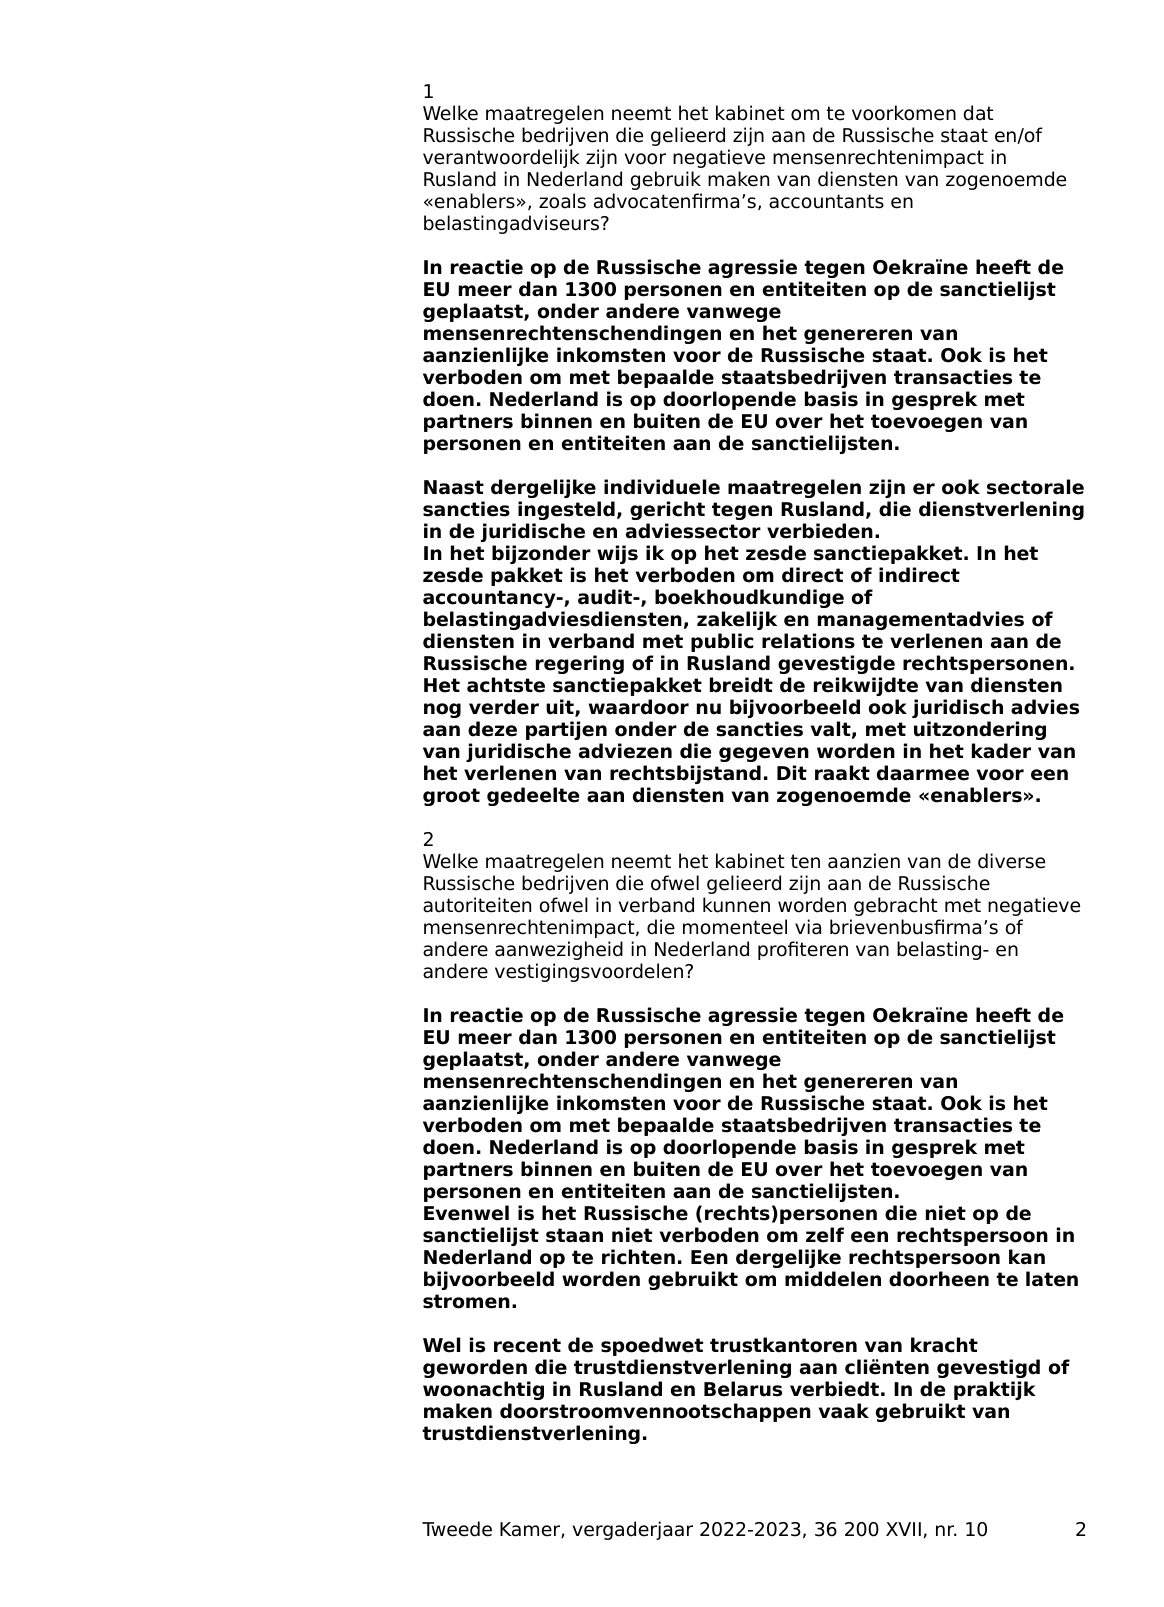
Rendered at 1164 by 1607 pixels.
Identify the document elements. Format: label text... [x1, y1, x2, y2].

text In reactie op de Russische agressie tegen Oekraïne heeft de EU meer dan 1300 personen en entiteiten op de sanctielijst geplaatst, onder andere vanwege mensenrechtenschendingen en het genereren van aanzienlijke inkomsten voor de Russische staat. Ook is het verboden om met bepaalde staatsbedrijven transacties te doen. Nederland is op doorlopende basis in gesprek met partners binnen en buiten de EU over het toevoegen van personen en entiteiten aan de sanctielijsten. [422, 257, 1087, 455]
text In reactie op de Russische agressie tegen Oekraïne heeft de EU meer dan 1300 personen en entiteiten op de sanctielijst geplaatst, onder andere vanwege mensenrechtenschendingen en het genereren van aanzienlijke inkomsten voor de Russische staat. Ook is het verboden om met bepaalde staatsbedrijven transacties te doen. Nederland is op doorlopende basis in gesprek met partners binnen en buiten de EU over het toevoegen van personen en entiteiten aan de sanctielijsten. [422, 1005, 1087, 1203]
text Welke maatregelen neemt het kabinet om te voorkomen dat Russische bedrijven die gelieerd zijn aan de Russische staat en/of verantwoordelijk zijn voor negatieve mensenrechtenimpact in Rusland in Nederland gebruik maken van diensten van zogenoemde «enablers», zoals advocatenfirma’s, accountants en belastingadviseurs? [422, 103, 1087, 235]
text 1 [422, 81, 1087, 103]
text Evenwel is het Russische (rechts)personen die niet op de sanctielijst staan niet verboden om zelf een rechtspersoon in Nederland op te richten. Een dergelijke rechtspersoon kan bijvoorbeeld worden gebruikt om middelen doorheen te laten stromen. [422, 1203, 1087, 1313]
text Naast dergelijke individuele maatregelen zijn er ook sectorale sancties ingesteld, gericht tegen Rusland, die dienstverlening in de juridische en adviessector verbieden. [422, 477, 1087, 543]
text In het bijzonder wijs ik op het zesde sanctiepakket. In het zesde pakket is het verboden om direct of indirect accountancy-, audit-, boekhoudkundige of belastingadviesdiensten, zakelijk en managementadvies of diensten in verband met public relations te verlenen aan de Russische regering of in Rusland gevestigde rechtspersonen. Het achtste sanctiepakket breidt de reikwijdte van diensten nog verder uit, waardoor nu bijvoorbeeld ook juridisch advies aan deze partijen onder de sancties valt, met uitzondering van juridische adviezen die gegeven worden in het kader van het verlenen van rechtsbijstand. Dit raakt daarmee voor een groot gedeelte aan diensten van zogenoemde «enablers». [422, 543, 1087, 807]
text Wel is recent de spoedwet trustkantoren van kracht geworden die trustdienstverlening aan cliënten gevestigd of woonachtig in Rusland en Belarus verbiedt. In de praktijk maken doorstroomvennootschappen vaak gebruikt van trustdienstverlening. [422, 1335, 1087, 1445]
text 2 [422, 829, 1087, 851]
text Welke maatregelen neemt het kabinet ten aanzien van de diverse Russische bedrijven die ofwel gelieerd zijn aan de Russische autoriteiten ofwel in verband kunnen worden gebracht met negatieve mensenrechtenimpact, die momenteel via brievenbusfirma’s of andere aanwezigheid in Nederland profiteren van belasting- en andere vestigingsvoordelen? [422, 851, 1087, 983]
